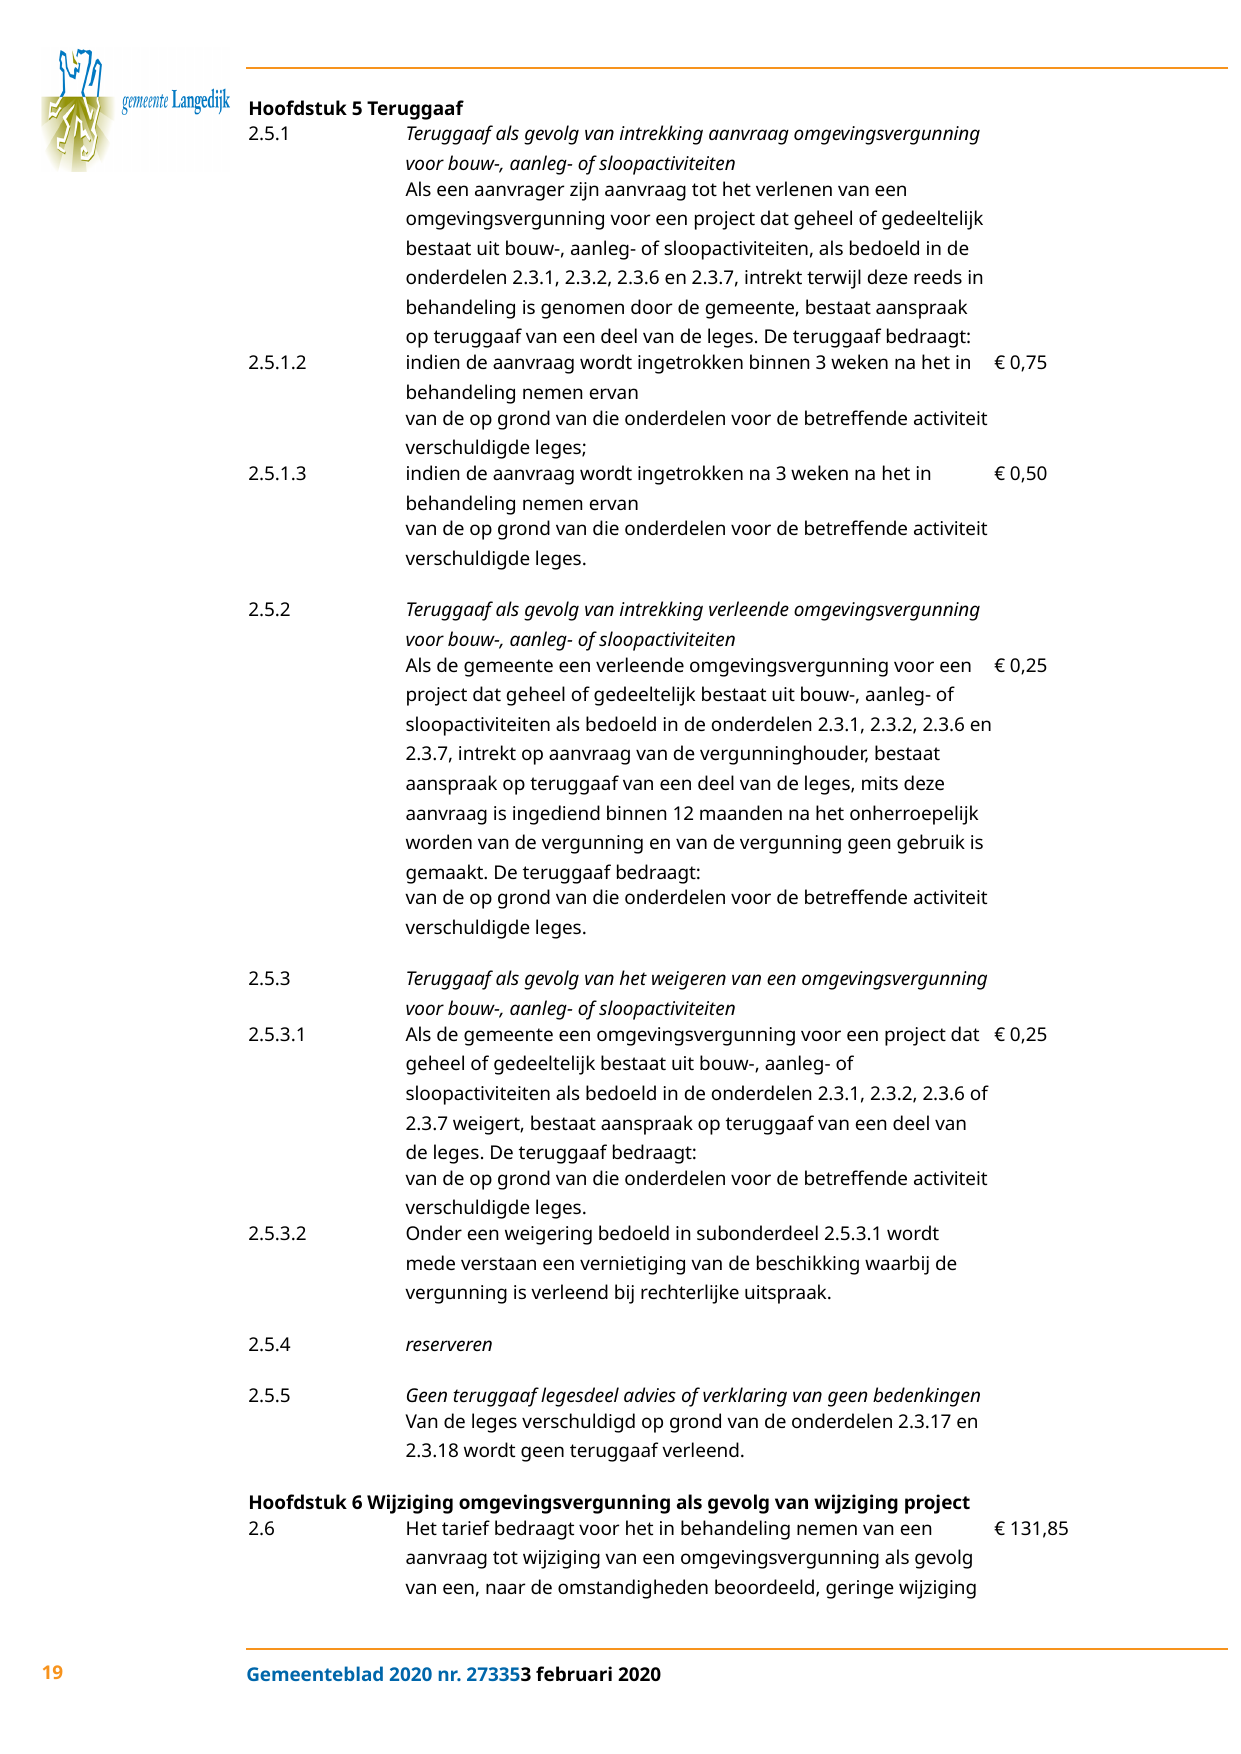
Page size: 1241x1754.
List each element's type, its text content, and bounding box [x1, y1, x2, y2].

table_cell 2.5.2 [248, 596, 405, 652]
table_cell Onder een weigering bedoeld in subonderdeel 2.5.3.1 wordt mede verstaan een vernietiging van de beschikking waarbij de vergunning is verleend bij rechterlijke uitspraak. [405, 1220, 994, 1305]
table_cell € 0,50 [994, 460, 1152, 515]
table_cell € 0,75 [994, 350, 1152, 405]
table_cell [405, 571, 994, 596]
table_cell [994, 1331, 1152, 1357]
table_cell Als de gemeente een verleende omgevingsvergunning voor een project dat geheel of gedeeltelijk bestaat uit bouw-, aanleg- of sloopactiviteiten als bedoeld in de onderdelen 2.3.1, 2.3.2, 2.3.6 en 2.3.7, intrekt op aanvraag van de vergunninghouder, bestaat aanspraak op teruggaaf van een deel van de leges, mits deze aanvraag is ingediend binnen 12 maanden na het onherroepelijk worden van de vergunning en van de vergunning geen gebruik is gemaakt. De teruggaaf bedraagt: [405, 652, 994, 884]
table_cell indien de aanvraag wordt ingetrokken na 3 weken na het in behandeling nemen ervan [405, 460, 994, 515]
table_cell Het tarief bedraagt voor het in behandeling nemen van een aanvraag tot wijziging van een omgevingsvergunning als gevolg van een, naar de omstandigheden beoordeeld, geringe wijziging [405, 1515, 994, 1600]
table_cell 2.5.3.1 [248, 1021, 405, 1165]
table_cell [994, 176, 1152, 349]
table_cell 2.5.3 [248, 966, 405, 1021]
table_cell [994, 885, 1152, 940]
table_cell indien de aanvraag wordt ingetrokken binnen 3 weken na het in behandeling nemen ervan [405, 350, 994, 405]
table_cell [994, 1489, 1152, 1515]
table_cell van de op grond van die onderdelen voor de betreffende activiteit verschuldigde leges. [405, 885, 994, 940]
table_cell [994, 940, 1152, 966]
table_cell [248, 1305, 405, 1331]
table_cell Van de leges verschuldigd op grond van de onderdelen 2.3.17 en 2.3.18 wordt geen teruggaaf verleend. [405, 1408, 994, 1463]
table_cell 2.5.5 [248, 1383, 405, 1408]
table_cell Teruggaaf als gevolg van intrekking verleende omgevingsvergunning voor bouw-, aanleg- of sloopactiviteiten [405, 596, 994, 652]
table_cell [994, 596, 1152, 652]
table_cell Als een aanvrager zijn aanvraag tot het verlenen van een omgevingsvergunning voor een project dat geheel of gedeeltelijk bestaat uit bouw-, aanleg- of sloopactiviteiten, als bedoeld in de onderdelen 2.3.1, 2.3.2, 2.3.6 en 2.3.7, intrekt terwijl deze reeds in behandeling is genomen door de gemeente, bestaat aanspraak op teruggaaf van een deel van de leges. De teruggaaf bedraagt: [405, 176, 994, 349]
table_cell [405, 1464, 994, 1489]
table_cell [994, 1165, 1152, 1220]
table_cell Hoofdstuk 5 Teruggaaf [248, 95, 994, 121]
table_cell [994, 1305, 1152, 1331]
picture [41, 47, 231, 172]
table_cell [248, 652, 405, 884]
table_cell [248, 940, 405, 966]
table_cell [248, 1464, 405, 1489]
table_cell van de op grond van die onderdelen voor de betreffende activiteit verschuldigde leges; [405, 405, 994, 460]
table_cell Geen teruggaaf legesdeel advies of verklaring van geen bedenkingen [405, 1383, 994, 1408]
table_cell [248, 176, 405, 349]
table_cell [248, 1165, 405, 1220]
table_cell [248, 515, 405, 571]
table_cell [994, 515, 1152, 571]
table_cell [248, 1357, 405, 1382]
table_cell [405, 1305, 994, 1331]
table_cell 2.5.4 [248, 1331, 405, 1357]
table_cell [405, 940, 994, 966]
table_cell [994, 1220, 1152, 1305]
table_cell [994, 571, 1152, 596]
table_cell [248, 571, 405, 596]
table_cell van de op grond van die onderdelen voor de betreffende activiteit verschuldigde leges. [405, 515, 994, 571]
table_cell [994, 405, 1152, 460]
table_cell 2.5.1.3 [248, 460, 405, 515]
table_cell 2.5.1 [248, 121, 405, 176]
table_cell [994, 95, 1152, 121]
table_cell Teruggaaf als gevolg van het weigeren van een omgevingsvergunning voor bouw-, aanleg- of sloopactiviteiten [405, 966, 994, 1021]
table_cell [405, 1357, 994, 1382]
table_cell [994, 966, 1152, 1021]
table_cell Hoofdstuk 6 Wijziging omgevingsvergunning als gevolg van wijziging project [248, 1489, 994, 1515]
table_cell [994, 121, 1152, 176]
table_cell € 131,85 [994, 1515, 1152, 1600]
table_cell 2.6 [248, 1515, 405, 1600]
table_cell [994, 1408, 1152, 1463]
table_cell [248, 1408, 405, 1463]
table_cell € 0,25 [994, 652, 1152, 884]
table_cell [248, 885, 405, 940]
table_cell [994, 1464, 1152, 1489]
table_cell van de op grond van die onderdelen voor de betreffende activiteit verschuldigde leges. [405, 1165, 994, 1220]
table_cell [994, 1357, 1152, 1382]
table_cell Teruggaaf als gevolg van intrekking aanvraag omgevingsvergunning voor bouw-, aanleg- of sloopactiviteiten [405, 121, 994, 176]
table_cell [248, 405, 405, 460]
table_cell [994, 1383, 1152, 1408]
table_cell 2.5.1.2 [248, 350, 405, 405]
table_cell Als de gemeente een omgevingsvergunning voor een project dat geheel of gedeeltelijk bestaat uit bouw-, aanleg- of sloopactiviteiten als bedoeld in de onderdelen 2.3.1, 2.3.2, 2.3.6 of 2.3.7 weigert, bestaat aanspraak op teruggaaf van een deel van de leges. De teruggaaf bedraagt: [405, 1021, 994, 1165]
table_cell reserveren [405, 1331, 994, 1357]
table_cell 2.5.3.2 [248, 1220, 405, 1305]
table_cell € 0,25 [994, 1021, 1152, 1165]
